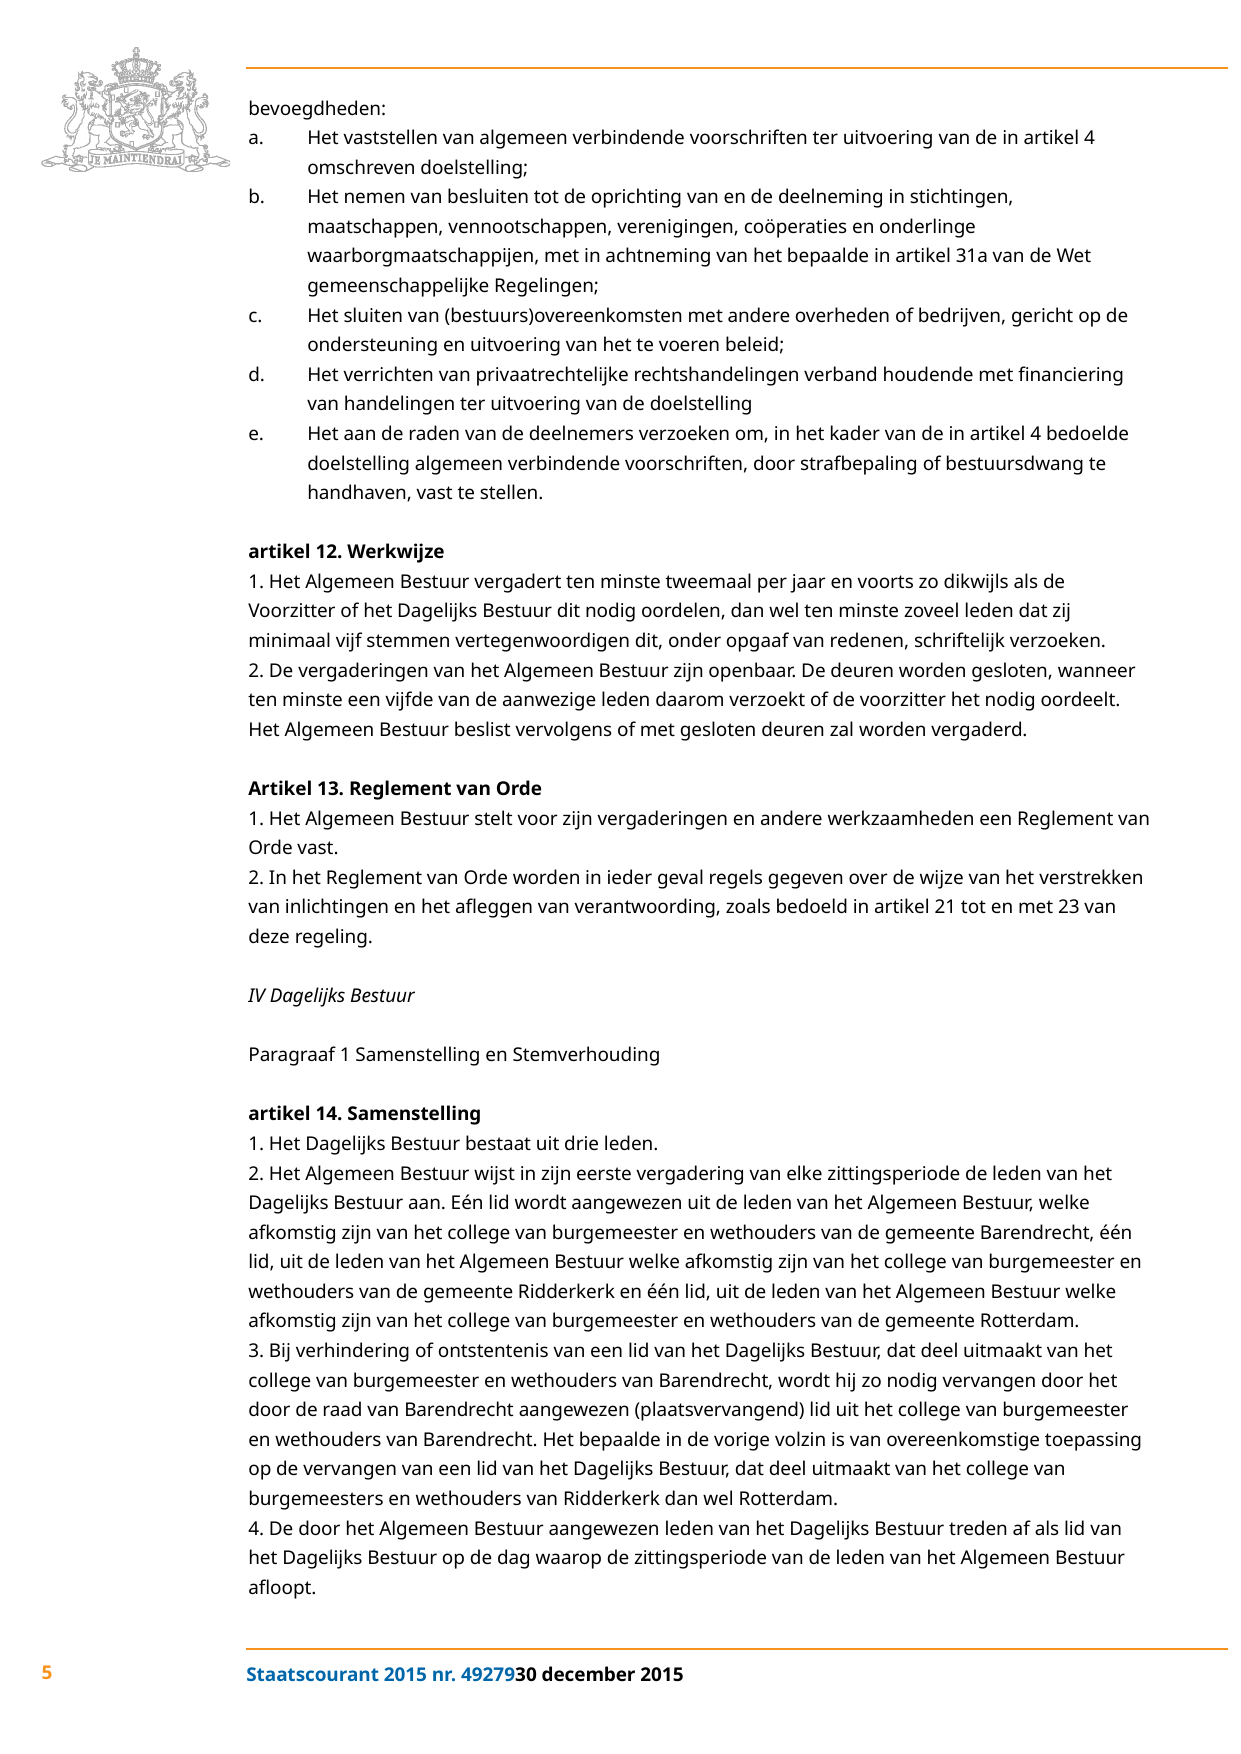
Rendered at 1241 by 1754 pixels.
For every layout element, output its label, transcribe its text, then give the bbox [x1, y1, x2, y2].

text bevoegdheden: [248, 95, 1152, 121]
text 1. Het Algemeen Bestuur stelt voor zijn vergaderingen en andere werkzaamheden een Reglement van Orde vast. [248, 805, 1152, 860]
text artikel 14. Samenstelling [248, 1101, 1152, 1126]
list Het sluiten van (bestuurs)overeenkomsten met andere overheden of bedrijven, gericht op de ondersteuning en uitvoering van het te voeren beleid; [248, 302, 1152, 357]
list Het nemen van besluiten tot de oprichting van en de deelneming in stichtingen, maatschappen, vennootschappen, verenigingen, coöperaties en onderlinge waarborgmaatschappijen, met in achtneming van het bepaalde in artikel 31a van de Wet gemeenschappelijke Regelingen; [248, 183, 1152, 298]
list Het verrichten van privaatrechtelijke rechtshandelingen verband houdende met financiering van handelingen ter uitvoering van de doelstelling [248, 361, 1152, 416]
text 1. Het Algemeen Bestuur vergadert ten minste tweemaal per jaar en voorts zo dikwijls als de Voorzitter of het Dagelijks Bestuur dit nodig oordelen, dan wel ten minste zoveel leden dat zij minimaal vijf stemmen vertegenwoordigen dit, onder opgaaf van redenen, schriftelijk verzoeken. [248, 568, 1152, 653]
text IV Dagelijks Bestuur [248, 982, 1152, 1008]
text 3. Bij verhindering of ontstentenis van een lid van het Dagelijks Bestuur, dat deel uitmaakt van het college van burgemeester en wethouders van Barendrecht, wordt hij zo nodig vervangen door het door de raad van Barendrecht aangewezen (plaatsvervangend) lid uit het college van burgemeester en wethouders van Barendrecht. Het bepaalde in de vorige volzin is van overeenkomstige toepassing op de vervangen van een lid van het Dagelijks Bestuur, dat deel uitmaakt van het college van burgemeesters en wethouders van Ridderkerk dan wel Rotterdam. [248, 1337, 1152, 1511]
list Het vaststellen van algemeen verbindende voorschriften ter uitvoering van de in artikel 4 omschreven doelstelling; [248, 124, 1152, 180]
text 2. De vergaderingen van het Algemeen Bestuur zijn openbaar. De deuren worden gesloten, wanneer ten minste een vijfde van de aanwezige leden daarom verzoekt of de voorzitter het nodig oordeelt. Het Algemeen Bestuur beslist vervolgens of met gesloten deuren zal worden vergaderd. [248, 657, 1152, 742]
text Artikel 13. Reglement van Orde [248, 775, 1152, 801]
text Paragraaf 1 Samenstelling en Stemverhouding [248, 1041, 1152, 1067]
text artikel 12. Werkwijze [248, 538, 1152, 564]
list Het aan de raden van de deelnemers verzoeken om, in het kader van de in artikel 4 bedoelde doelstelling algemeen verbindende voorschriften, door strafbepaling of bestuursdwang te handhaven, vast te stellen. [248, 420, 1152, 505]
text 1. Het Dagelijks Bestuur bestaat uit drie leden. [248, 1130, 1152, 1156]
text 4. De door het Algemeen Bestuur aangewezen leden van het Dagelijks Bestuur treden af als lid van het Dagelijks Bestuur op de dag waarop de zittingsperiode van de leden van het Algemeen Bestuur afloopt. [248, 1515, 1152, 1600]
picture [41, 47, 231, 172]
text 2. In het Reglement van Orde worden in ieder geval regels gegeven over de wijze van het verstrekken van inlichtingen en het afleggen van verantwoording, zoals bedoeld in artikel 21 tot en met 23 van deze regeling. [248, 864, 1152, 949]
text 2. Het Algemeen Bestuur wijst in zijn eerste vergadering van elke zittingsperiode de leden van het Dagelijks Bestuur aan. Eén lid wordt aangewezen uit de leden van het Algemeen Bestuur, welke afkomstig zijn van het college van burgemeester en wethouders van de gemeente Barendrecht, één lid, uit de leden van het Algemeen Bestuur welke afkomstig zijn van het college van burgemeester en wethouders van de gemeente Ridderkerk en één lid, uit de leden van het Algemeen Bestuur welke afkomstig zijn van het college van burgemeester en wethouders van de gemeente Rotterdam. [248, 1160, 1152, 1333]
